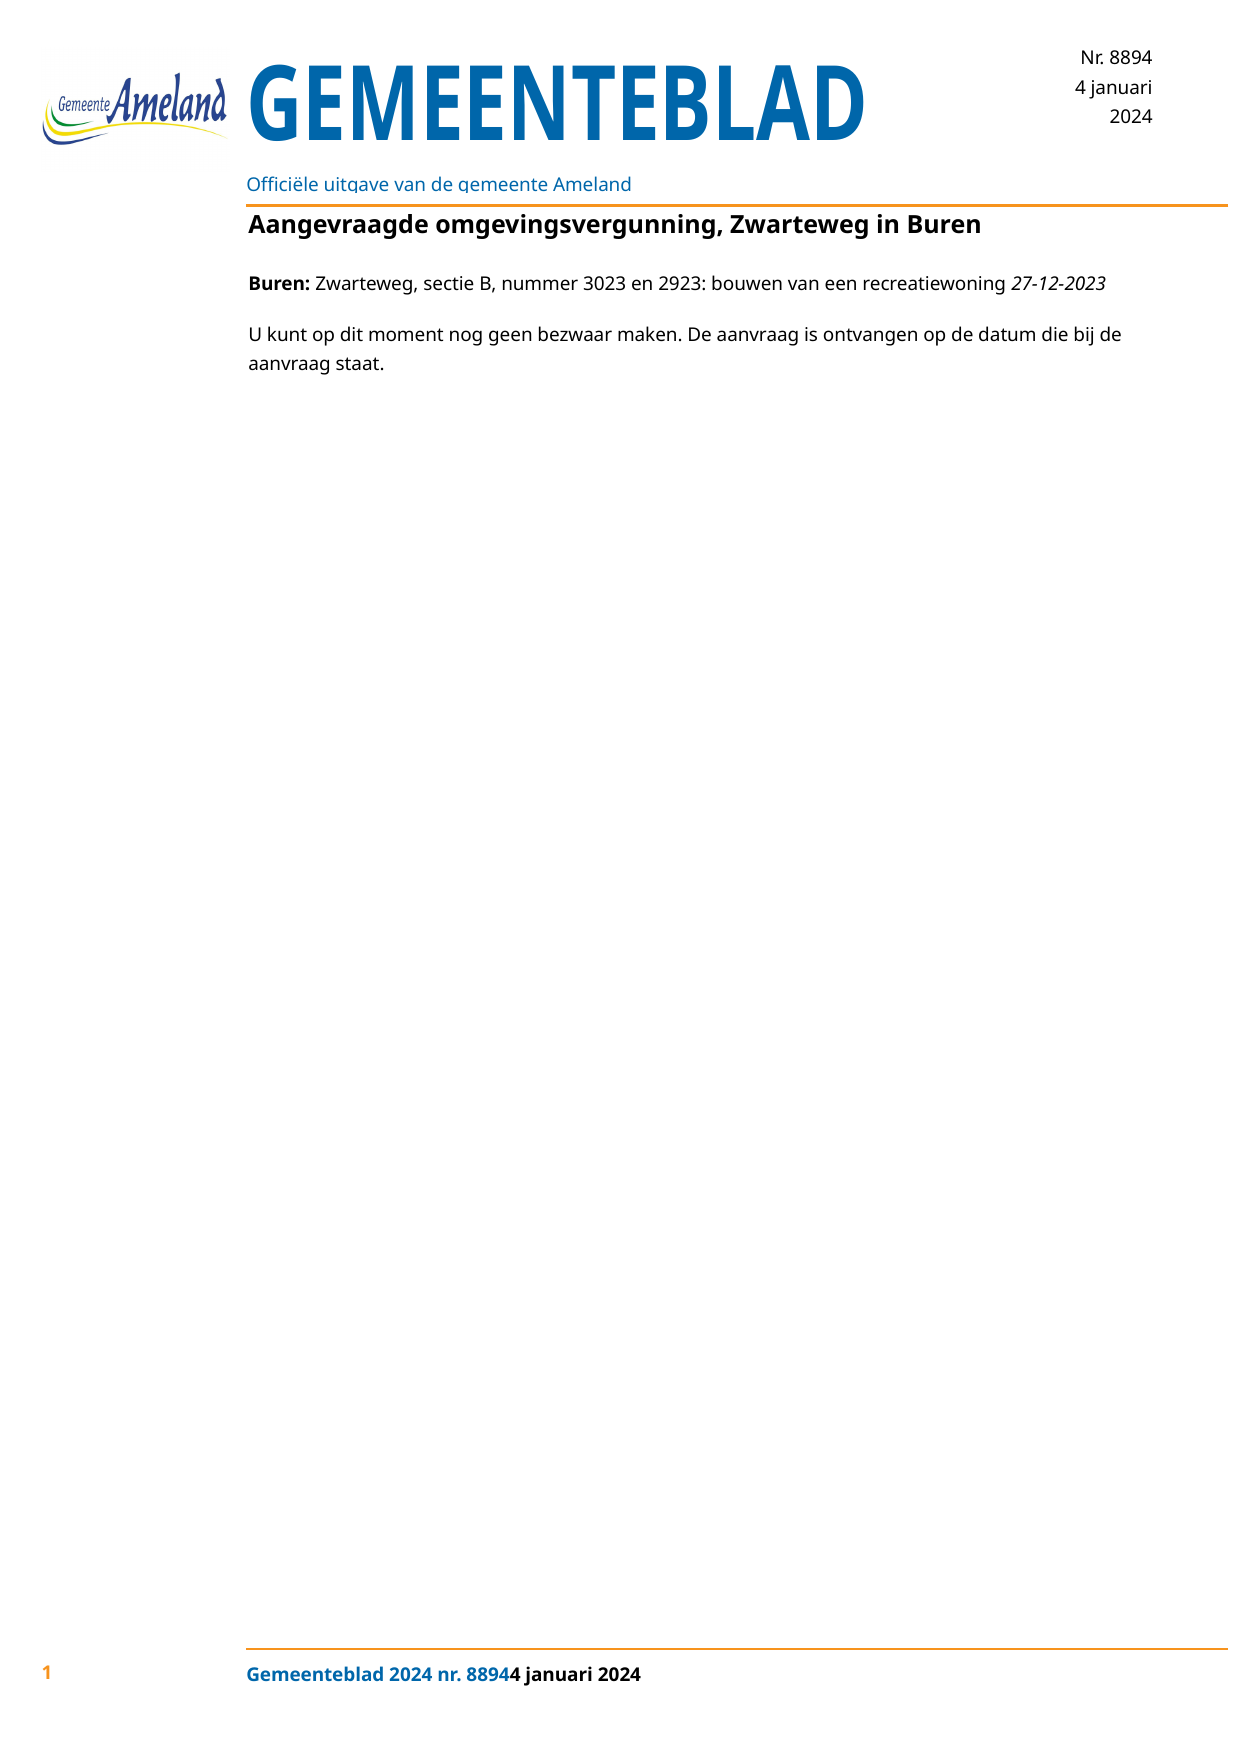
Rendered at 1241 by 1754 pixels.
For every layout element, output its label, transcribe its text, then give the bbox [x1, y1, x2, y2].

text Buren: Zwarteweg, sectie B, nummer 3023 en 2923: bouwen van een recreatiewoning 27-12-2023 [248, 270, 1152, 296]
picture [41, 47, 231, 172]
text Aangevraagde omgevingsvergunning, Zwarteweg in Buren [248, 207, 1152, 241]
text U kunt op dit moment nog geen bezwaar maken. De aanvraag is ontvangen op de datum die bij de aanvraag staat. [248, 321, 1152, 376]
